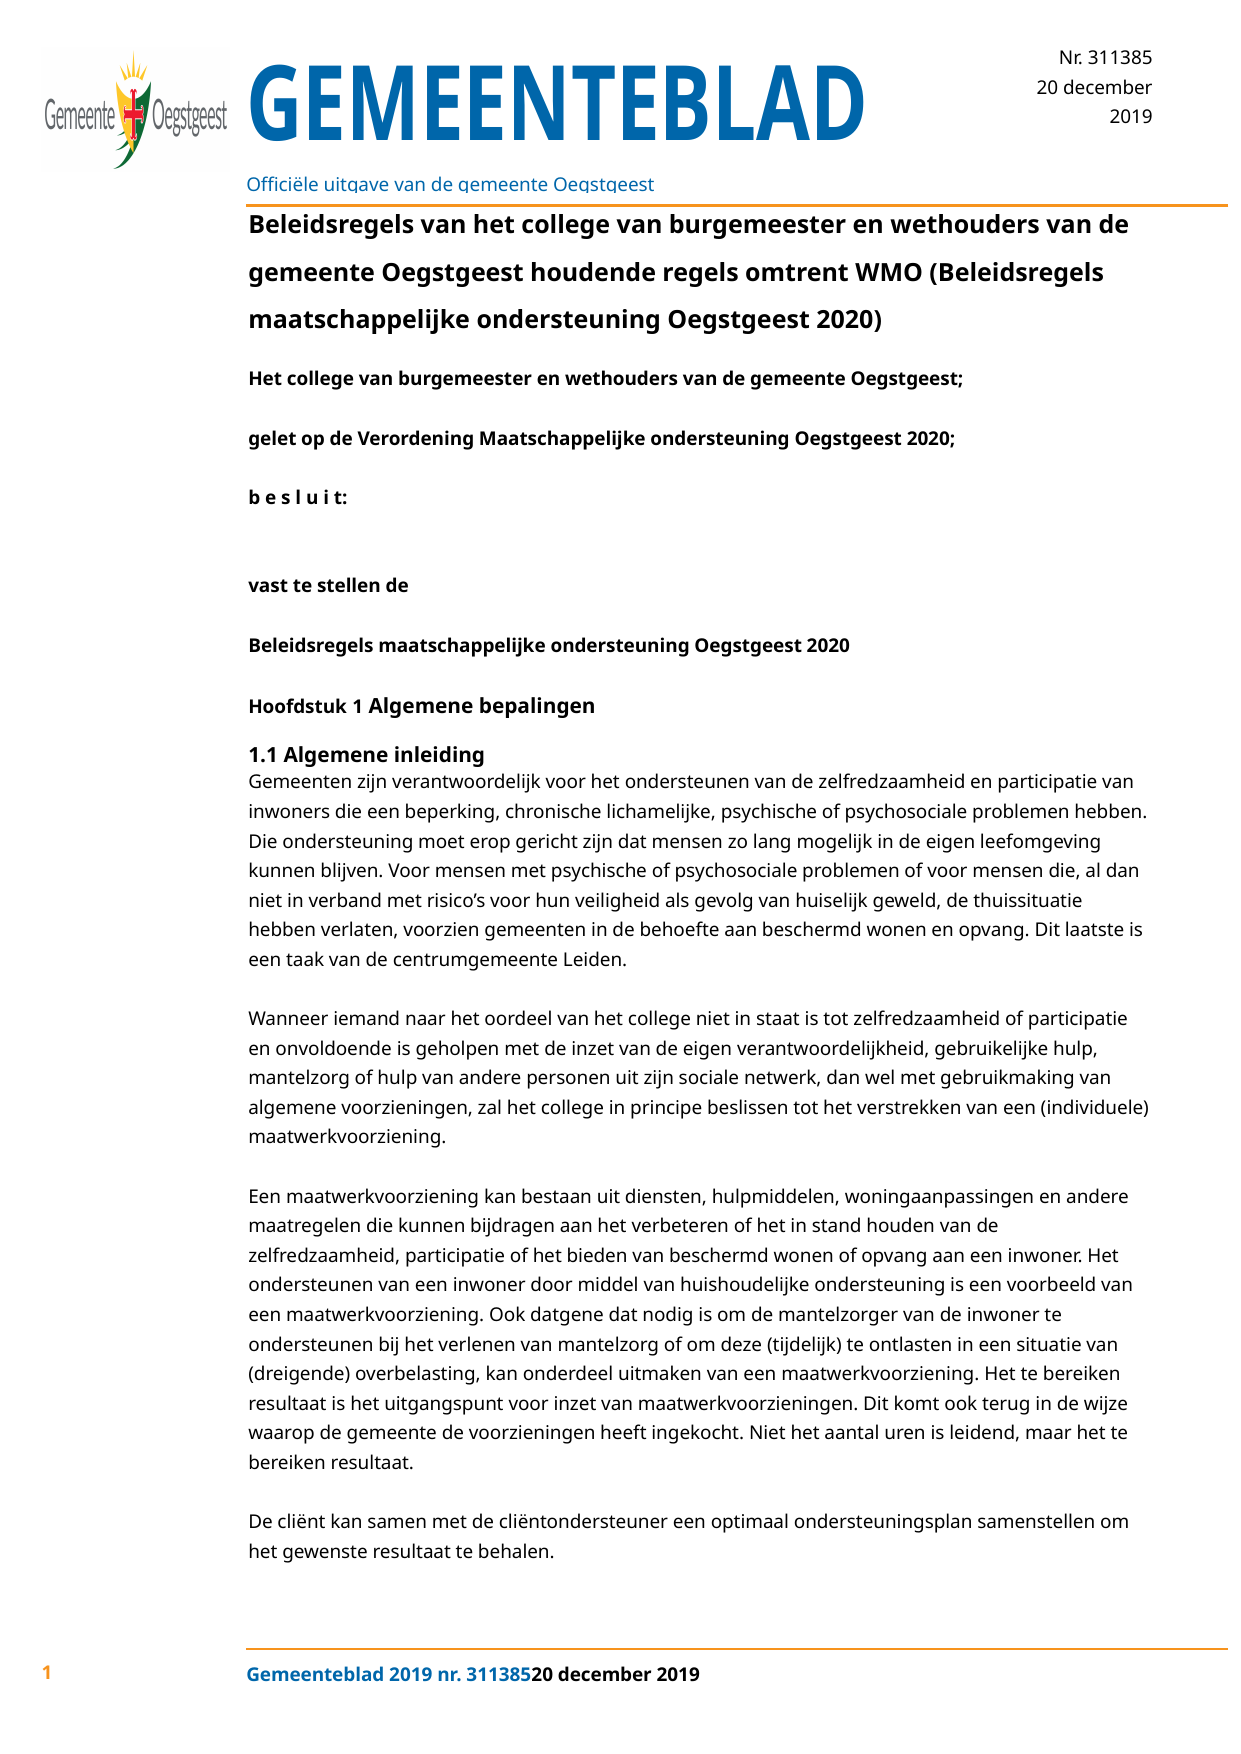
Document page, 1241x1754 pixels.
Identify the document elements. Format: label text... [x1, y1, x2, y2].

text Beleidsregels maatschappelijke ondersteuning Oegstgeest 2020 [248, 632, 1152, 657]
text vast te stellen de [248, 573, 1152, 598]
text 1.1 Algemene inleiding [248, 740, 1152, 769]
text Beleidsregels van het college van burgemeester en wethouders van de gemeente Oegstgeest houdende regels omtrent WMO (Beleidsregels maatschappelijke ondersteuning Oegstgeest 2020) [248, 207, 1152, 336]
text De cliënt kan samen met de cliëntondersteuner een optimaal ondersteuningsplan samenstellen om het gewenste resultaat te behalen. [248, 1508, 1152, 1563]
picture [41, 47, 231, 172]
text Het college van burgemeester en wethouders van de gemeente Oegstgeest; [248, 366, 1152, 391]
text b e s l u i t: [248, 484, 1152, 509]
text Wanneer iemand naar het oordeel van het college niet in staat is tot zelfredzaamheid of participatie en onvoldoende is geholpen met de inzet van de eigen verantwoordelijkheid, gebruikelijke hulp, mantelzorg of hulp van andere personen uit zijn sociale netwerk, dan wel met gebruikmaking van algemene voorzieningen, zal het college in principe beslissen tot het verstrekken van een (individuele) maatwerkvoorziening. [248, 1005, 1152, 1149]
text Gemeenten zijn verantwoordelijk voor het ondersteunen van de zelfredzaamheid en participatie van inwoners die een beperking, chronische lichamelijke, psychische of psychosociale problemen hebben. Die ondersteuning moet erop gericht zijn dat mensen zo lang mogelijk in de eigen leefomgeving kunnen blijven. Voor mensen met psychische of psychosociale problemen of voor mensen die, al dan niet in verband met risico’s voor hun veiligheid als gevolg van huiselijk geweld, de thuissituatie hebben verlaten, voorzien gemeenten in de behoefte aan beschermd wonen en opvang. Dit laatste is een taak van de centrumgemeente Leiden. [248, 769, 1152, 972]
text gelet op de Verordening Maatschappelijke ondersteuning Oegstgeest 2020; [248, 425, 1152, 450]
text Hoofdstuk 1 Algemene bepalingen [248, 691, 1152, 719]
text Een maatwerkvoorziening kan bestaan uit diensten, hulpmiddelen, woningaanpassingen en andere maatregelen die kunnen bijdragen aan het verbeteren of het in stand houden van de zelfredzaamheid, participatie of het bieden van beschermd wonen of opvang aan een inwoner. Het ondersteunen van een inwoner door middel van huishoudelijke ondersteuning is een voorbeeld van een maatwerkvoorziening. Ook datgene dat nodig is om de mantelzorger van de inwoner te ondersteunen bij het verlenen van mantelzorg of om deze (tijdelijk) te ontlasten in een situatie van (dreigende) overbelasting, kan onderdeel uitmaken van een maatwerkvoorziening. Het te bereiken resultaat is het uitgangspunt voor inzet van maatwerkvoorzieningen. Dit komt ook terug in de wijze waarop de gemeente de voorzieningen heeft ingekocht. Niet het aantal uren is leidend, maar het te bereiken resultaat. [248, 1183, 1152, 1475]
